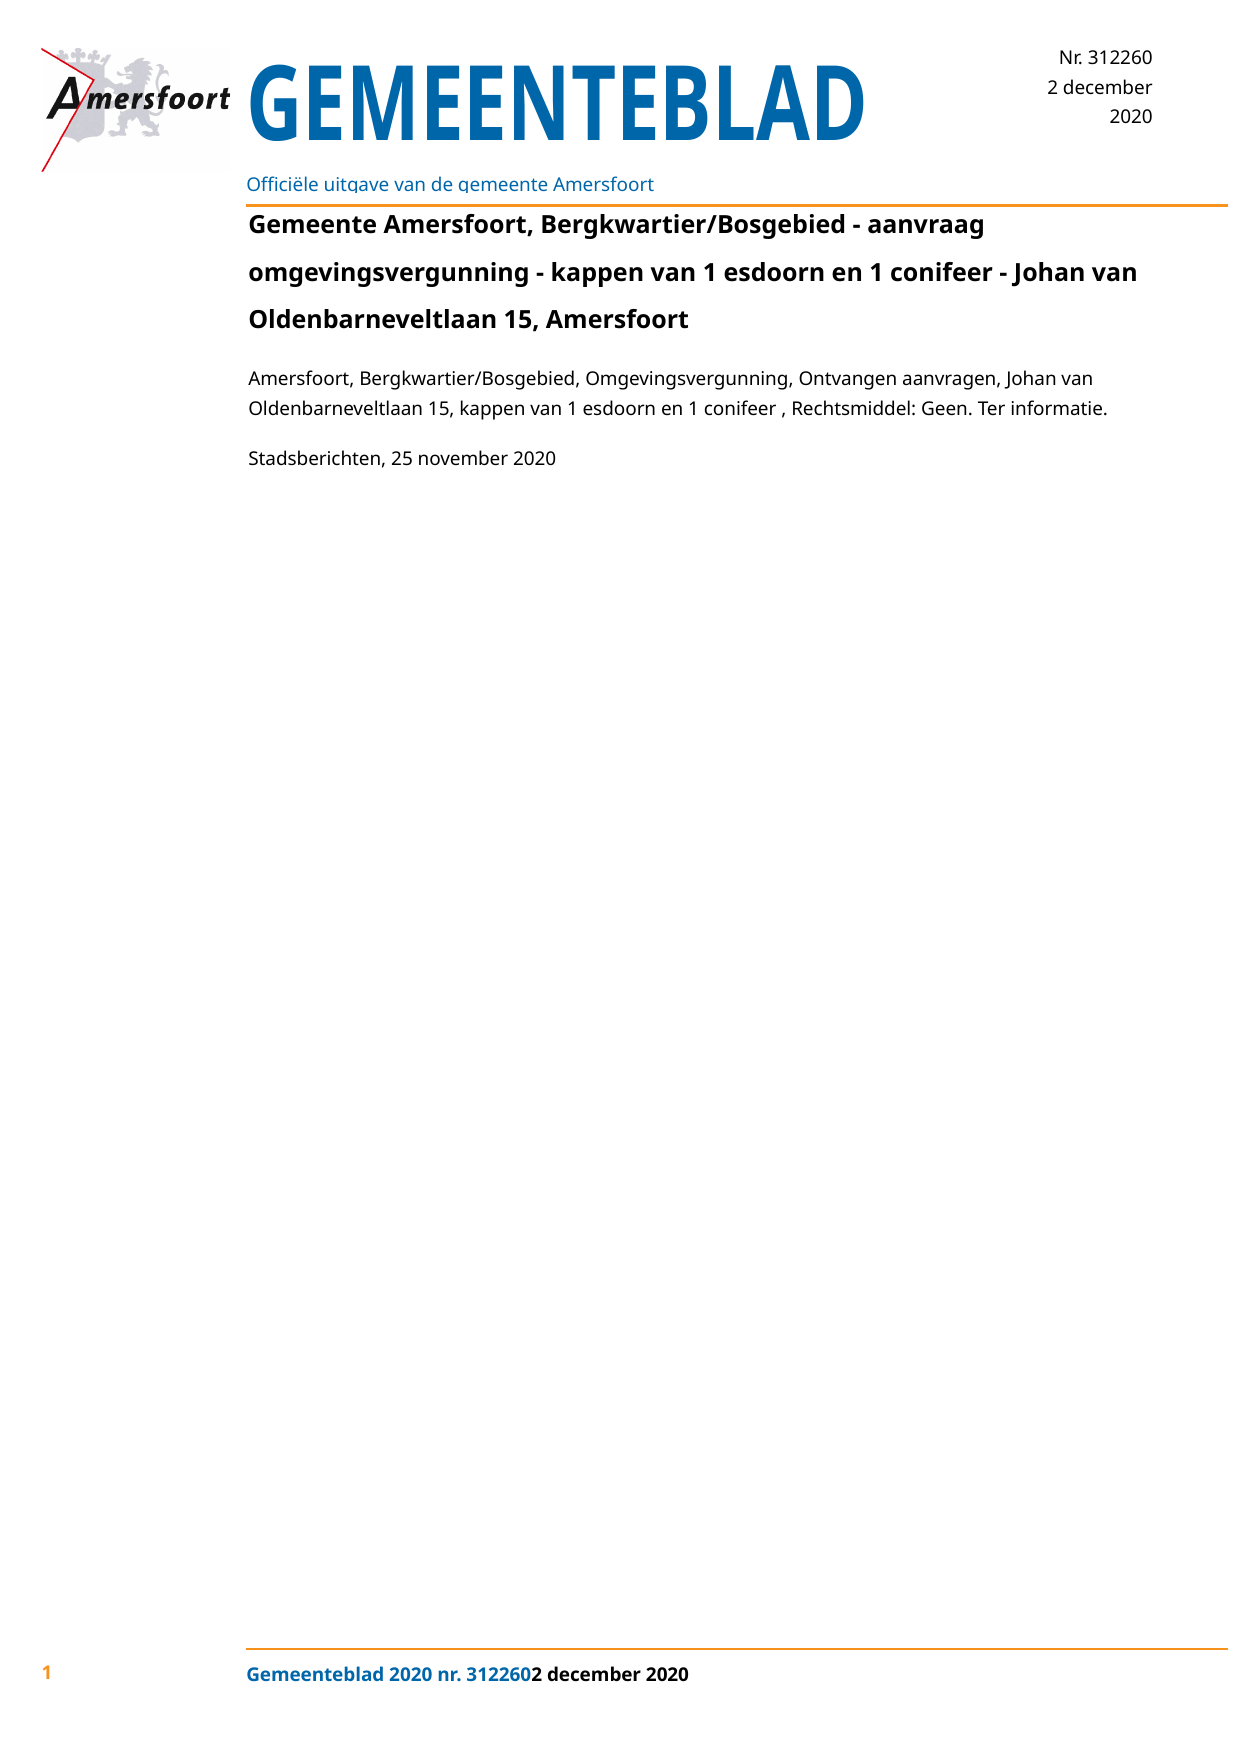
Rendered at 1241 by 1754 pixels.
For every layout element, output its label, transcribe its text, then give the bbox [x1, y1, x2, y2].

picture [41, 47, 231, 172]
text Gemeente Amersfoort, Bergkwartier/Bosgebied - aanvraag omgevingsvergunning - kappen van 1 esdoorn en 1 conifeer - Johan van Oldenbarneveltlaan 15, Amersfoort [248, 207, 1152, 336]
text Amersfoort, Bergkwartier/Bosgebied, Omgevingsvergunning, Ontvangen aanvragen, Johan van Oldenbarneveltlaan 15, kappen van 1 esdoorn en 1 conifeer , Rechtsmiddel: Geen. Ter informatie. [248, 366, 1152, 421]
text Stadsberichten, 25 november 2020 [248, 446, 1152, 471]
